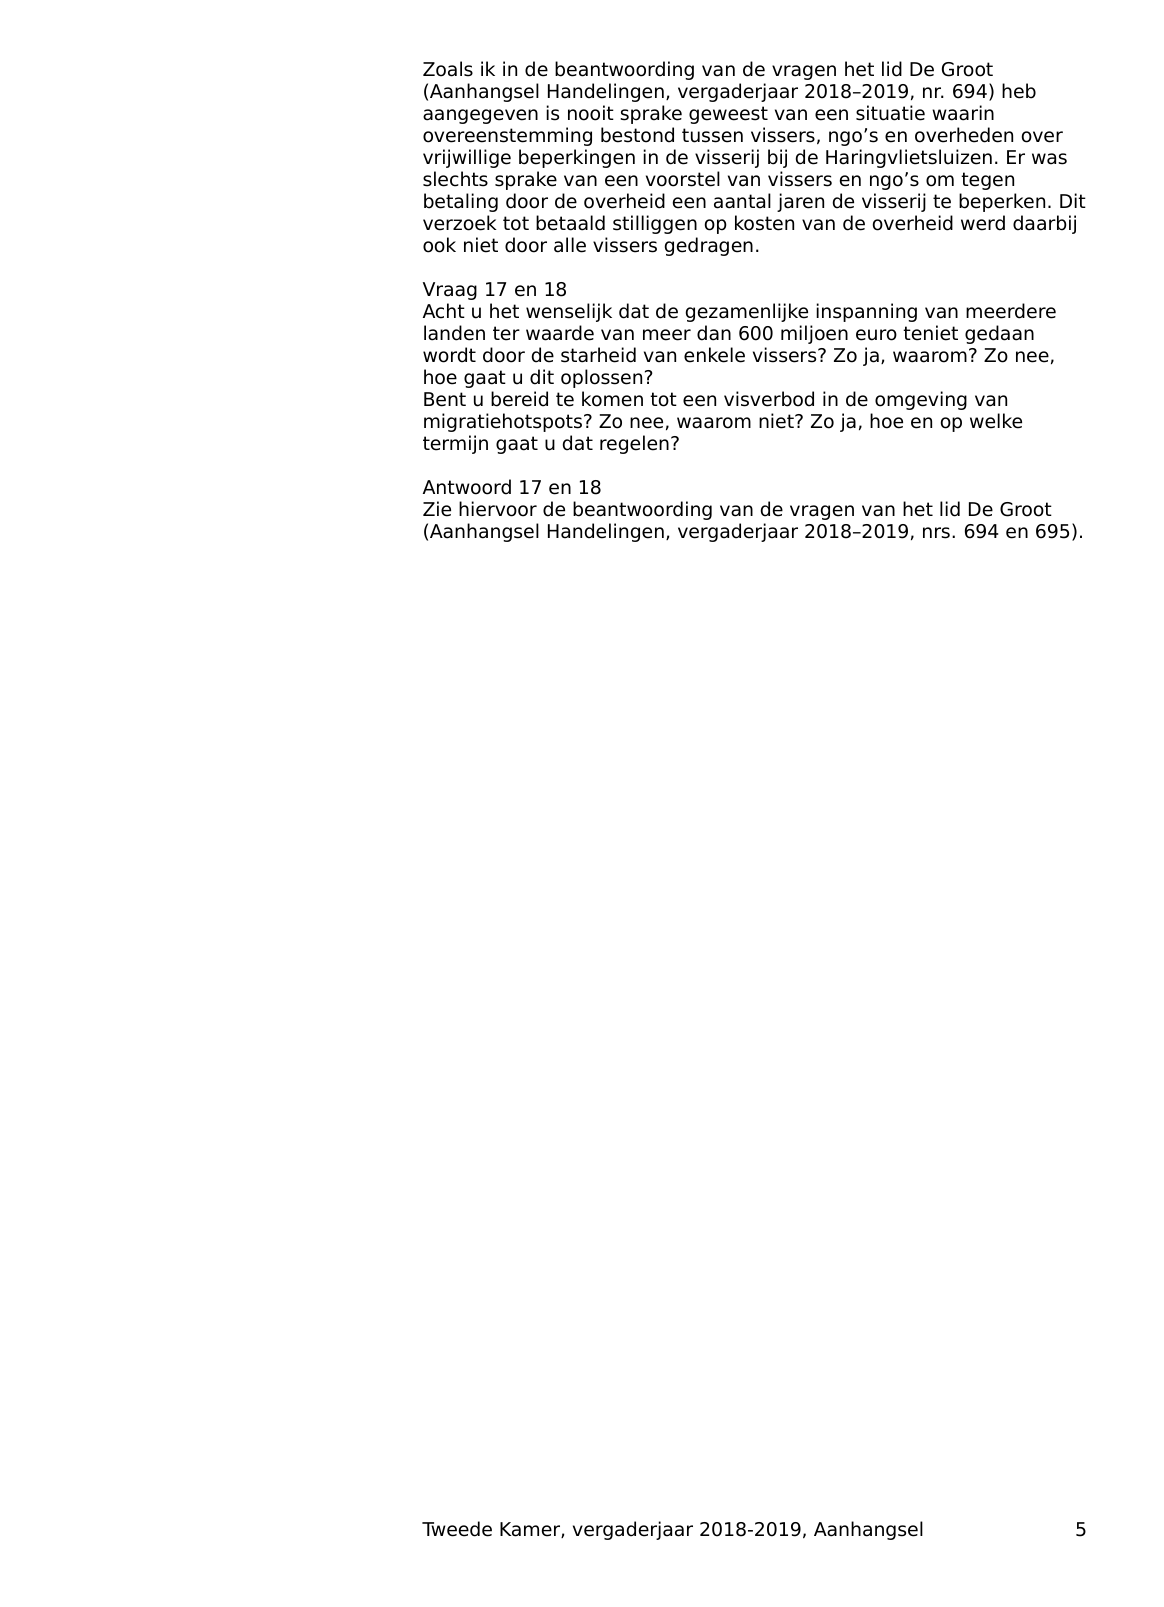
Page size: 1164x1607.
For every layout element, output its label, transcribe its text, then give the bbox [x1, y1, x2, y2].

text Acht u het wenselijk dat de gezamenlijke inspanning van meerdere landen ter waarde van meer dan 600 miljoen euro teniet gedaan wordt door de starheid van enkele vissers? Zo ja, waarom? Zo nee, hoe gaat u dit oplossen? [422, 301, 1087, 389]
text Zoals ik in de beantwoording van de vragen het lid De Groot (Aanhangsel Handelingen, vergaderjaar 2018–2019, nr. 694) heb aangegeven is nooit sprake geweest van een situatie waarin overeenstemming bestond tussen vissers, ngo’s en overheden over vrijwillige beperkingen in de visserij bij de Haringvlietsluizen. Er was slechts sprake van een voorstel van vissers en ngo’s om tegen betaling door de overheid een aantal jaren de visserij te beperken. Dit verzoek tot betaald stilliggen op kosten van de overheid werd daarbij ook niet door alle vissers gedragen. [422, 59, 1087, 257]
text Zie hiervoor de beantwoording van de vragen van het lid De Groot (Aanhangsel Handelingen, vergaderjaar 2018–2019, nrs. 694 en 695). [422, 499, 1087, 543]
text Antwoord 17 en 18 [422, 477, 1087, 499]
text Vraag 17 en 18 [422, 279, 1087, 301]
text Bent u bereid te komen tot een visverbod in de omgeving van migratiehotspots? Zo nee, waarom niet? Zo ja, hoe en op welke termijn gaat u dat regelen? [422, 389, 1087, 455]
